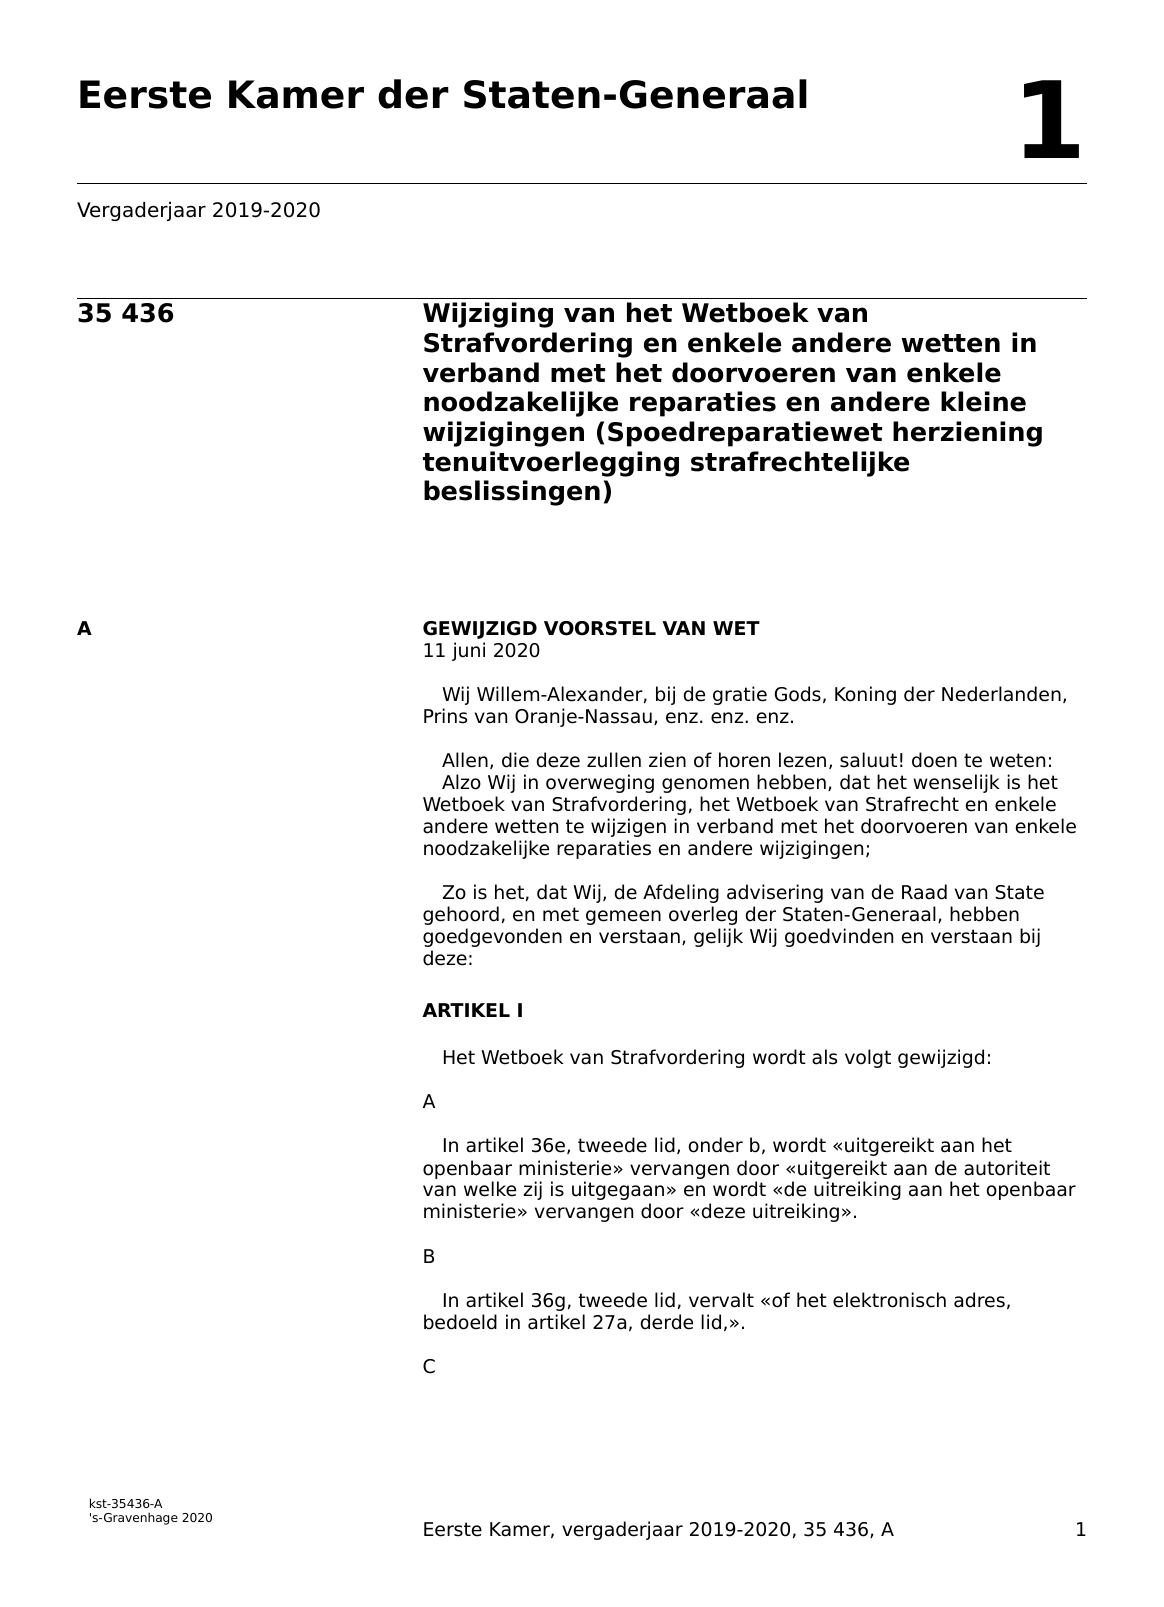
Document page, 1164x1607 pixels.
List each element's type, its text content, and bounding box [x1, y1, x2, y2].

subtitle A GEWIJZIGD VOORSTEL VAN WET [77, 618, 1087, 640]
text C [422, 1356, 1087, 1378]
text kst-35436-A [88, 1497, 323, 1511]
table_cell Vergaderjaar 2019-2020 [77, 184, 1087, 298]
text In artikel 36e, tweede lid, onder b, wordt «uitgereikt aan het openbaar ministerie» vervangen door «uitgereikt aan de autoriteit van welke zij is uitgegaan» en wordt «de uitreiking aan het openbaar ministerie» vervangen door «deze uitreiking». [422, 1135, 1087, 1223]
subtitle ARTIKEL I [422, 1000, 1087, 1022]
text Het Wetboek van Strafvordering wordt als volgt gewijzigd: [422, 1047, 1087, 1069]
text Zo is het, dat Wij, de Afdeling advisering van de Raad van State gehoord, en met gemeen overleg der Staten-Generaal, hebben goedgevonden en verstaan, gelijk Wij goedvinden en verstaan bij deze: [422, 882, 1087, 970]
text Alzo Wij in overweging genomen hebben, dat het wenselijk is het Wetboek van Strafvordering, het Wetboek van Strafrecht en enkele andere wetten te wijzigen in verband met het doorvoeren van enkele noodzakelijke reparaties en andere wijzigingen; [422, 772, 1087, 860]
table_header Eerste Kamer der Staten-Generaal [77, 59, 886, 183]
text Allen, die deze zullen zien of horen lezen, saluut! doen te weten: [422, 750, 1087, 772]
text A [422, 1091, 1087, 1113]
subtitle 35 436 Wijziging van het Wetboek van Strafvordering en enkele andere wetten in verband met het doorvoeren van enkele noodzakelijke reparaties en andere kleine wijzigingen (Spoedreparatiewet herziening tenuitvoerlegging strafrechtelijke beslissingen) [77, 299, 1087, 507]
text 's-Gravenhage 2020 [88, 1511, 323, 1525]
text In artikel 36g, tweede lid, vervalt «of het elektronisch adres, bedoeld in artikel 27a, derde lid,». [422, 1290, 1087, 1334]
table_header 1 [886, 59, 1087, 183]
text 11 juni 2020 [422, 640, 1087, 662]
text B [422, 1246, 1087, 1267]
text Wij Willem-Alexander, bij de gratie Gods, Koning der Nederlanden, Prins van Oranje-Nassau, enz. enz. enz. [422, 684, 1087, 728]
